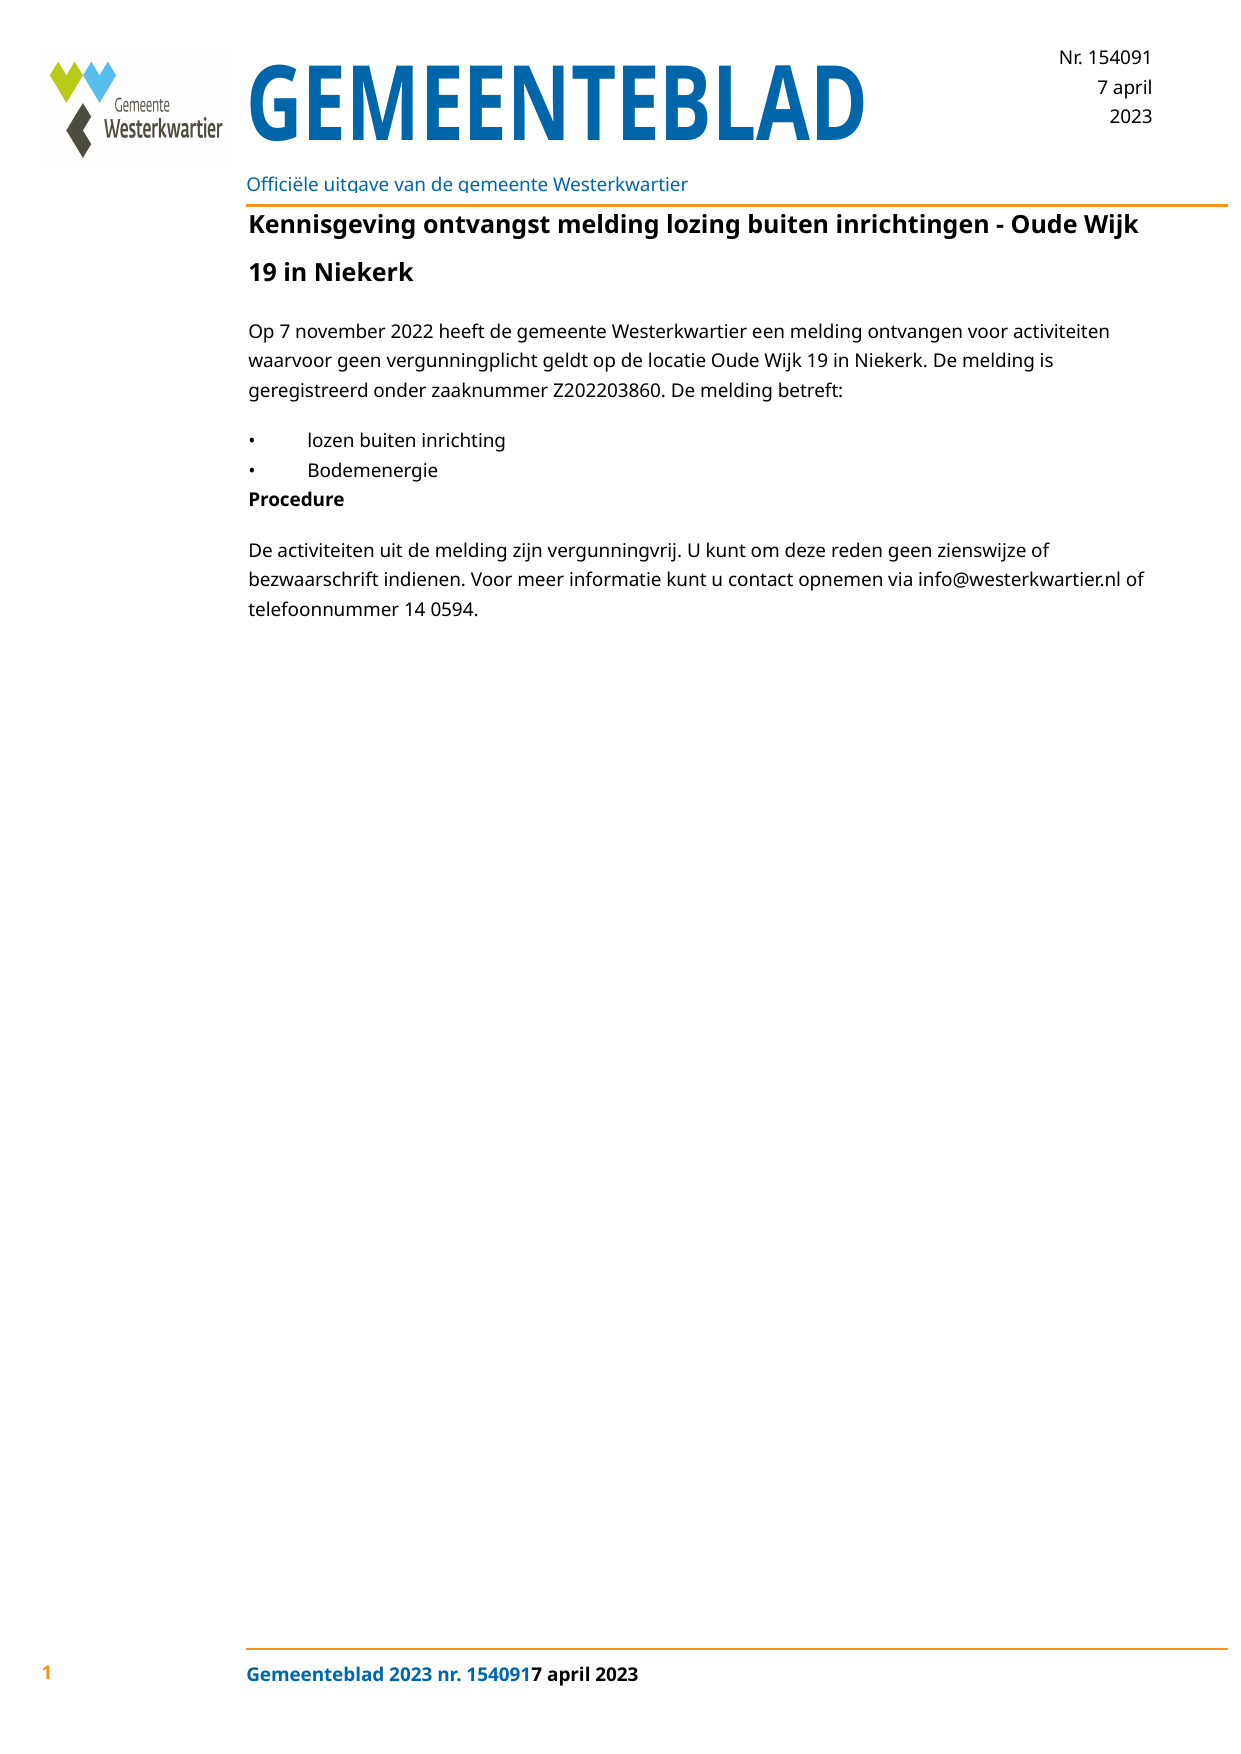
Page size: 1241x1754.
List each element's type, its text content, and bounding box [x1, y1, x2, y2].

text Kennisgeving ontvangst melding lozing buiten inrichtingen - Oude Wijk 19 in Niekerk [248, 207, 1152, 288]
list Bodemenergie [248, 457, 1152, 483]
text Procedure [248, 487, 1152, 512]
picture [41, 47, 231, 172]
text De activiteiten uit de melding zijn vergunningvrij. U kunt om deze reden geen zienswijze of bezwaarschrift indienen. Voor meer informatie kunt u contact opnemen via info@westerkwartier.nl of telefoonnummer 14 0594. [248, 537, 1152, 622]
text Op 7 november 2022 heeft de gemeente Westerkwartier een melding ontvangen voor activiteiten waarvoor geen vergunningplicht geldt op de locatie Oude Wijk 19 in Niekerk. De melding is geregistreerd onder zaaknummer Z202203860. De melding betreft: [248, 318, 1152, 403]
list lozen buiten inrichting [248, 427, 1152, 453]
